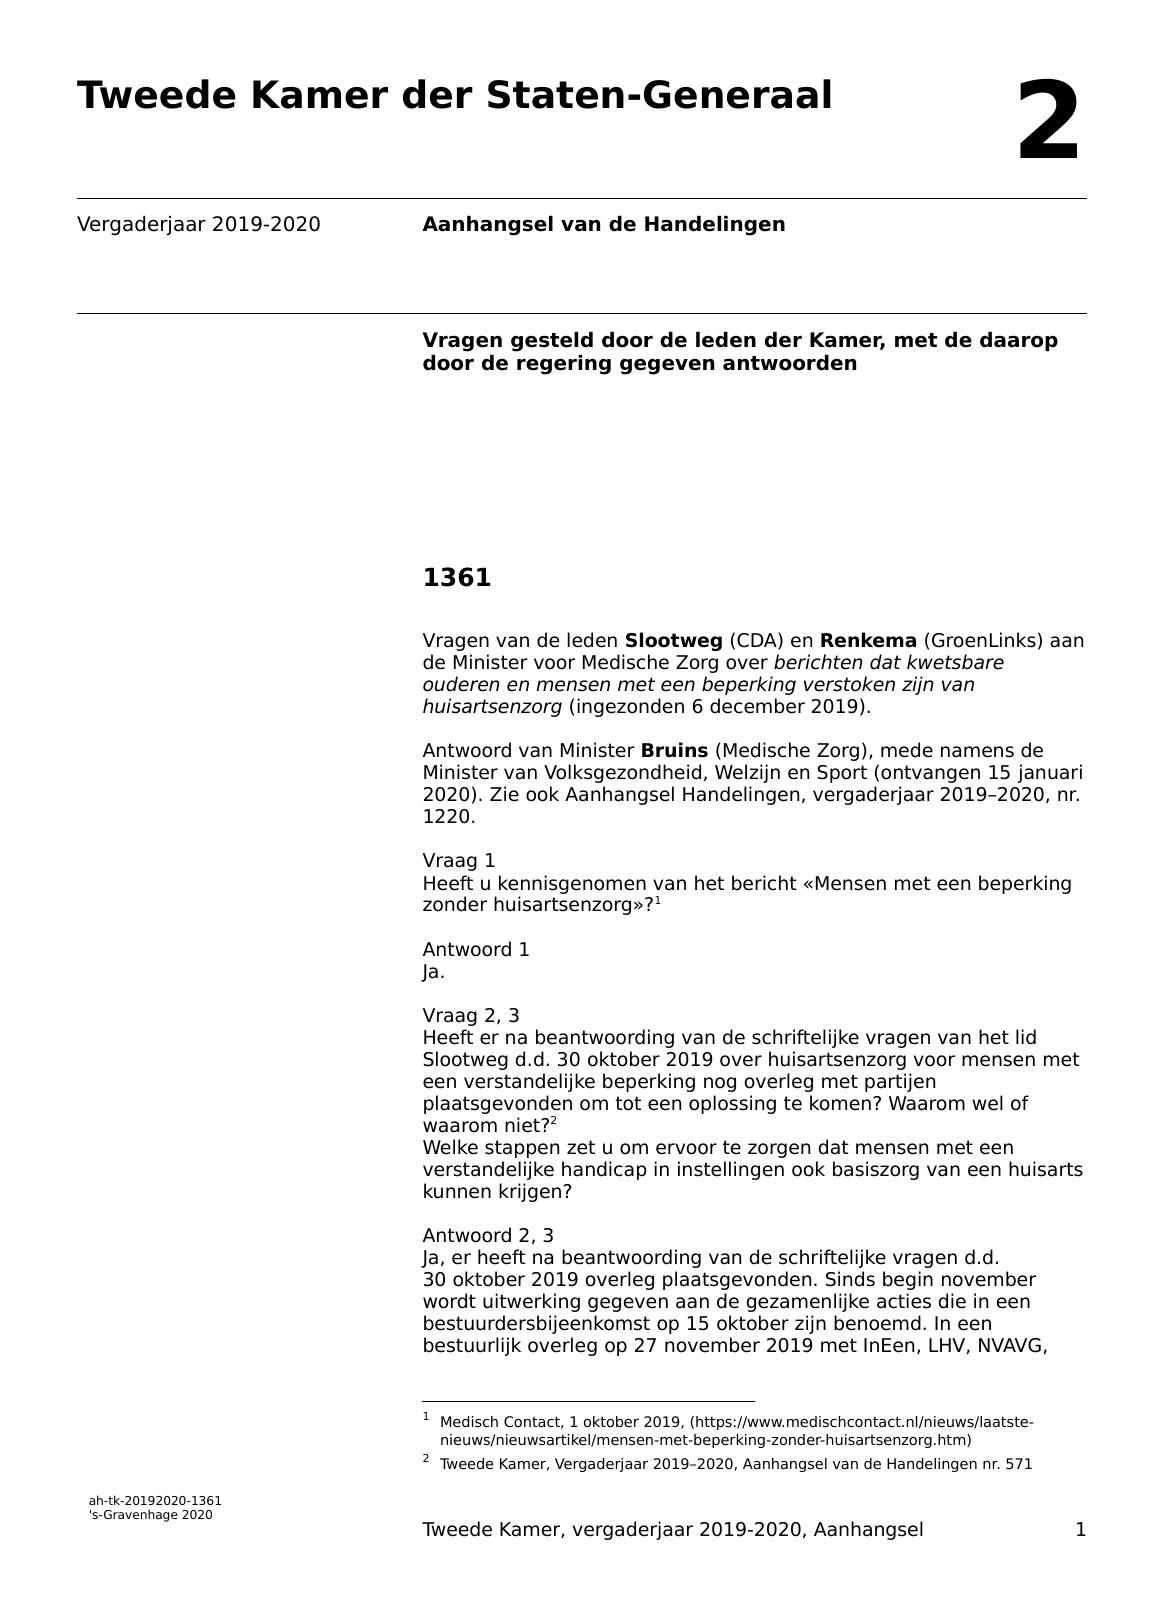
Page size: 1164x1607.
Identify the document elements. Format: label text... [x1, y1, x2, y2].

table_cell Vragen gesteld door de leden der Kamer, met de daarop door de regering gegeven antwoorden [422, 314, 1087, 375]
text Welke stappen zet u om ervoor te zorgen dat mensen met een verstandelijke handicap in instellingen ook basiszorg van een huisarts kunnen krijgen? [422, 1137, 1087, 1202]
table_header Tweede Kamer der Staten-Generaal [77, 59, 886, 198]
text Heeft er na beantwoording van de schriftelijke vragen van het lid Slootweg d.d. 30 oktober 2019 over huisartsenzorg voor mensen met een verstandelijke beperking nog overleg met partijen plaatsgevonden om tot een oplossing te komen? Waarom wel of waarom niet? [422, 1027, 1087, 1137]
text 's-Gravenhage 2020 [88, 1508, 323, 1522]
text Vraag 1 [422, 850, 1087, 872]
text Vraag 2, 3 [422, 1005, 1087, 1027]
text Heeft u kennisgenomen van het bericht «Mensen met een beperking zonder huisartsenzorg»? [422, 872, 1087, 916]
text Ja, er heeft na beantwoording van de schriftelijke vragen d.d. 30 oktober 2019 overleg plaatsgevonden. Sinds begin november wordt uitwerking gegeven aan de gezamenlijke acties die in een bestuurdersbijeenkomst op 15 oktober zijn benoemd. In een bestuurlijk overleg op 27 november 2019 met InEen, LHV, NVAVG, [422, 1247, 1087, 1357]
table_cell Vergaderjaar 2019-2020 [77, 199, 422, 313]
table_header 2 [886, 59, 1087, 198]
text Medisch Contact, 1 oktober 2019, (https://www.medischcontact.nl/nieuws/laatste-nieuws/nieuwsartikel/mensen-met-beperking-zonder-huisartsenzorg.htm) [422, 1410, 1087, 1449]
table_cell [77, 314, 422, 375]
text 1361 [422, 563, 1087, 592]
text Antwoord 2, 3 [422, 1225, 1087, 1247]
text Antwoord 1 [422, 938, 1087, 961]
text Antwoord van Minister Bruins (Medische Zorg), mede namens de Minister van Volksgezondheid, Welzijn en Sport (ontvangen 15 januari 2020). Zie ook Aanhangsel Handelingen, vergaderjaar 2019–2020, nr. 1220. [422, 740, 1087, 828]
text ah-tk-20192020-1361 [88, 1494, 323, 1508]
text Tweede Kamer, Vergaderjaar 2019–2020, Aanhangsel van de Handelingen nr. 571 [422, 1452, 1087, 1474]
text Ja. [422, 961, 1087, 982]
text Vragen van de leden Slootweg (CDA) en Renkema (GroenLinks) aan de Minister voor Medische Zorg over berichten dat kwetsbare ouderen en mensen met een beperking verstoken zijn van huisartsenzorg (ingezonden 6 december 2019). [422, 630, 1087, 718]
table_cell Aanhangsel van de Handelingen [422, 199, 1087, 313]
